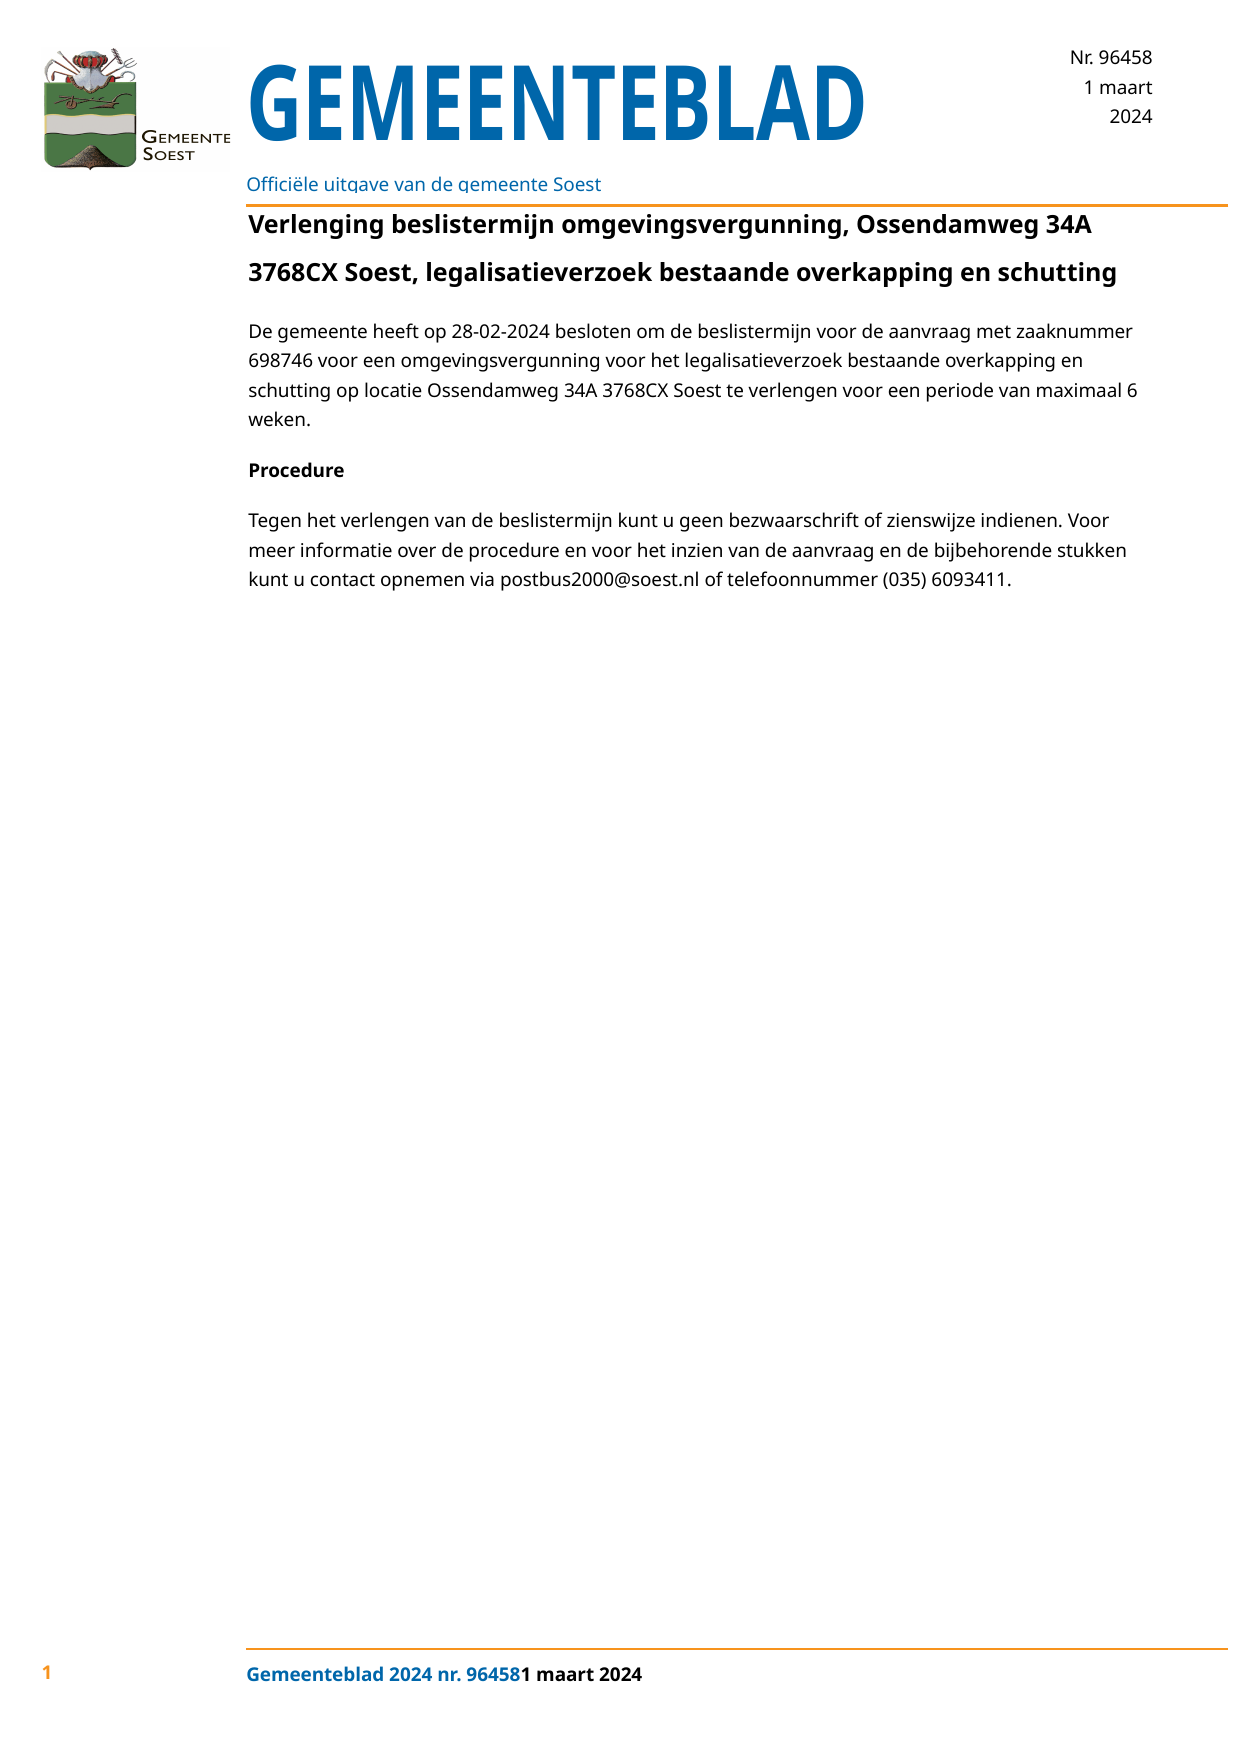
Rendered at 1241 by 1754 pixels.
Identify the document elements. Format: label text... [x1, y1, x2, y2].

text De gemeente heeft op 28-02-2024 besloten om de beslistermijn voor de aanvraag met zaaknummer 698746 voor een omgevingsvergunning voor het legalisatieverzoek bestaande overkapping en schutting op locatie Ossendamweg 34A 3768CX Soest te verlengen voor een periode van maximaal 6 weken. [248, 318, 1152, 432]
text Verlenging beslistermijn omgevingsvergunning, Ossendamweg 34A 3768CX Soest, legalisatieverzoek bestaande overkapping en schutting [248, 207, 1152, 288]
text Procedure [248, 457, 1152, 483]
picture [41, 47, 231, 172]
text Tegen het verlengen van de beslistermijn kunt u geen bezwaarschrift of zienswijze indienen. Voor meer informatie over de procedure en voor het inzien van de aanvraag en de bijbehorende stukken kunt u contact opnemen via postbus2000@soest.nl of telefoonnummer (035) 6093411. [248, 507, 1152, 592]
